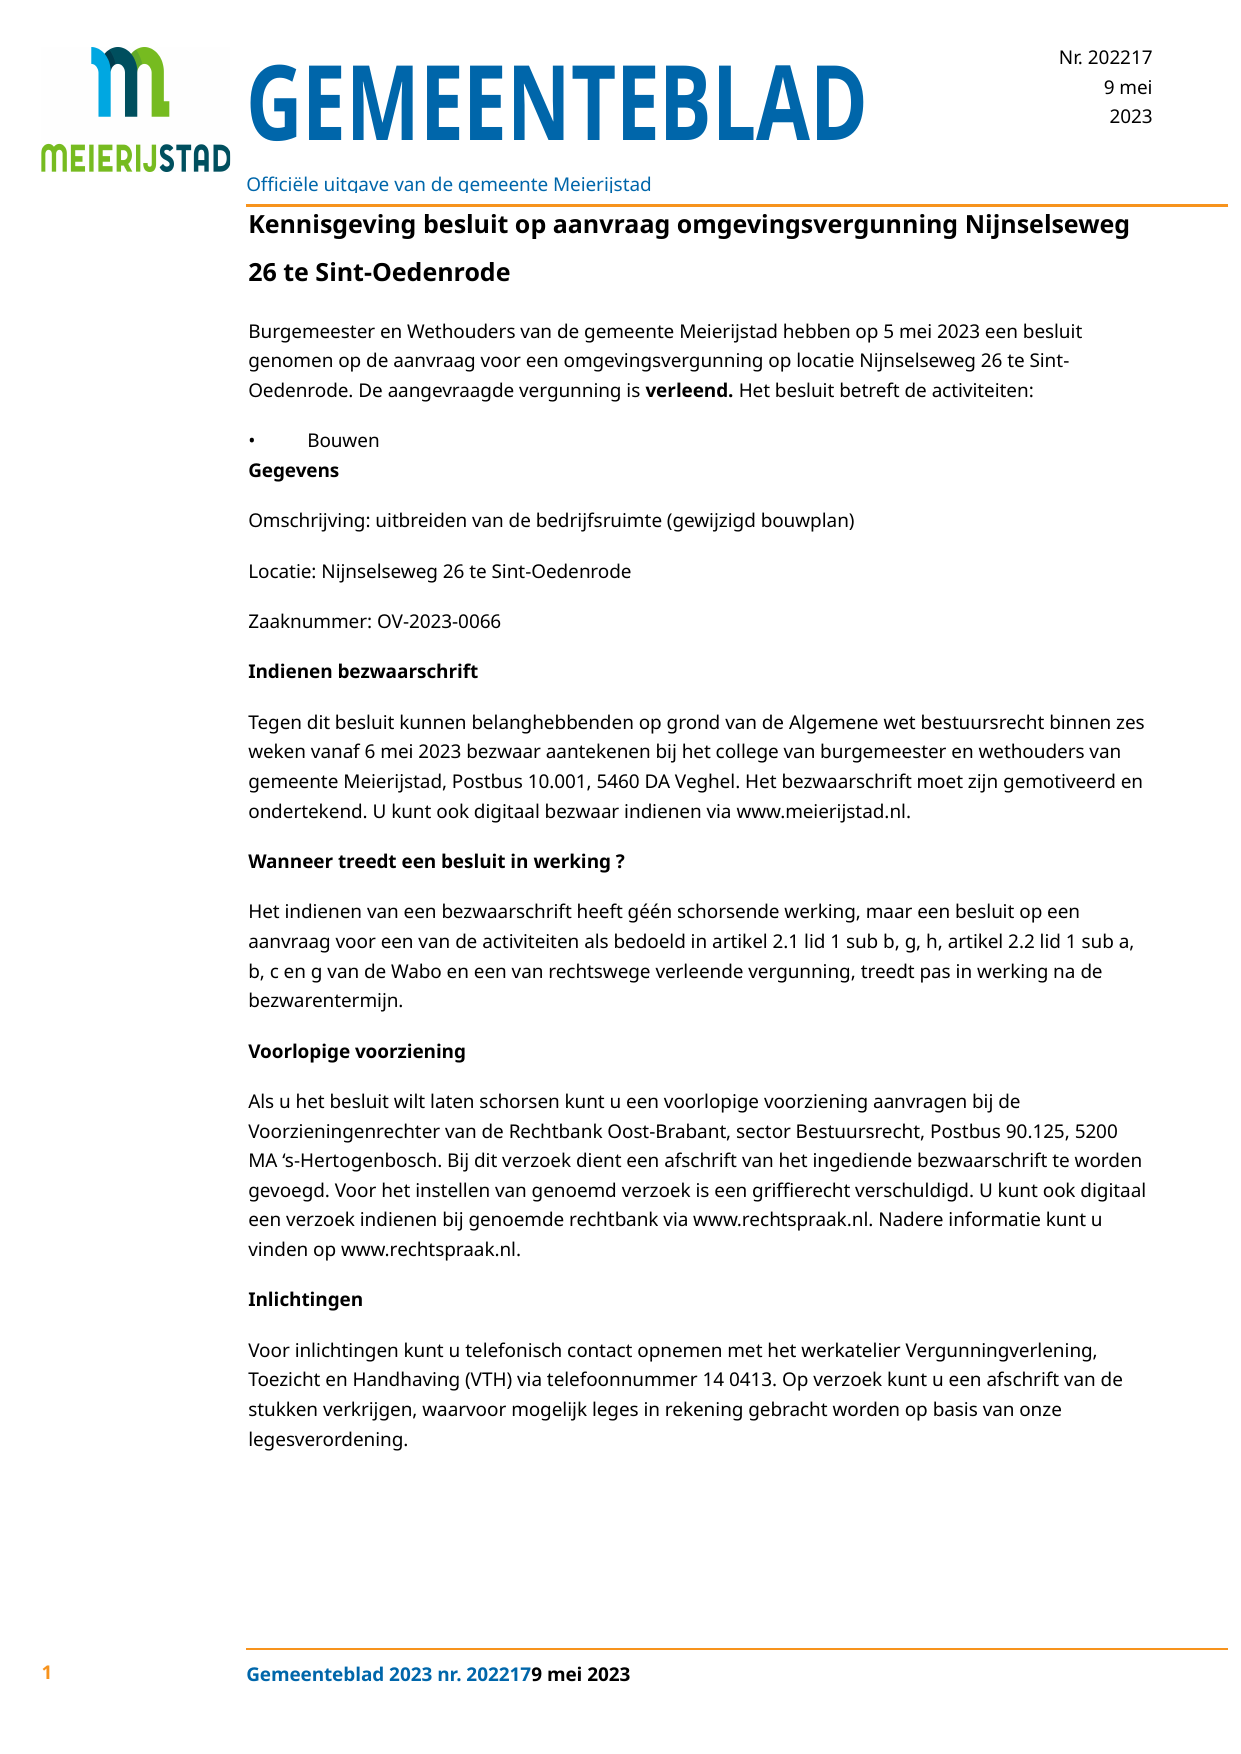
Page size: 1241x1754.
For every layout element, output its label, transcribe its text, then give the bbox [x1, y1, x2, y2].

text Burgemeester en Wethouders van de gemeente Meierijstad hebben op 5 mei 2023 een besluit genomen op de aanvraag voor een omgevingsvergunning op locatie Nijnselseweg 26 te Sint-Oedenrode. De aangevraagde vergunning is verleend. Het besluit betreft de activiteiten: [248, 318, 1152, 403]
text Voorlopige voorziening [248, 1038, 1152, 1064]
text Voor inlichtingen kunt u telefonisch contact opnemen met het werkatelier Vergunningverlening, Toezicht en Handhaving (VTH) via telefoonnummer 14 0413. Op verzoek kunt u een afschrift van de stukken verkrijgen, waarvoor mogelijk leges in rekening gebracht worden op basis van onze legesverordening. [248, 1337, 1152, 1452]
text Zaaknummer: OV-2023-0066 [248, 608, 1152, 634]
text Het indienen van een bezwaarschrift heeft géén schorsende werking, maar een besluit op een aanvraag voor een van de activiteiten als bedoeld in artikel 2.1 lid 1 sub b, g, h, artikel 2.2 lid 1 sub a, b, c en g van de Wabo en een van rechtswege verleende vergunning, treedt pas in werking na de bezwarentermijn. [248, 899, 1152, 1013]
list Bouwen [248, 427, 1152, 453]
text Inlichtingen [248, 1287, 1152, 1312]
text Kennisgeving besluit op aanvraag omgevingsvergunning Nijnselseweg 26 te Sint-Oedenrode [248, 207, 1152, 288]
text Locatie: Nijnselseweg 26 te Sint-Oedenrode [248, 558, 1152, 584]
text Indienen bezwaarschrift [248, 659, 1152, 684]
text Omschrijving: uitbreiden van de bedrijfsruimte (gewijzigd bouwplan) [248, 507, 1152, 533]
text Wanneer treedt een besluit in werking ? [248, 848, 1152, 874]
text Tegen dit besluit kunnen belanghebbenden op grond van de Algemene wet bestuursrecht binnen zes weken vanaf 6 mei 2023 bezwaar aantekenen bij het college van burgemeester en wethouders van gemeente Meierijstad, Postbus 10.001, 5460 DA Veghel. Het bezwaarschrift moet zijn gemotiveerd en ondertekend. U kunt ook digitaal bezwaar indienen via www.meierijstad.nl. [248, 709, 1152, 824]
text Gegevens [248, 457, 1152, 483]
picture [41, 47, 231, 172]
text Als u het besluit wilt laten schorsen kunt u een voorlopige voorziening aanvragen bij de Voorzieningenrechter van de Rechtbank Oost-Brabant, sector Bestuursrecht, Postbus 90.125, 5200 MA ‘s-Hertogenbosch. Bij dit verzoek dient een afschrift van het ingediende bezwaarschrift te worden gevoegd. Voor het instellen van genoemd verzoek is een griffierecht verschuldigd. U kunt ook digitaal een verzoek indienen bij genoemde rechtbank via www.rechtspraak.nl. Nadere informatie kunt u vinden op www.rechtspraak.nl. [248, 1088, 1152, 1262]
